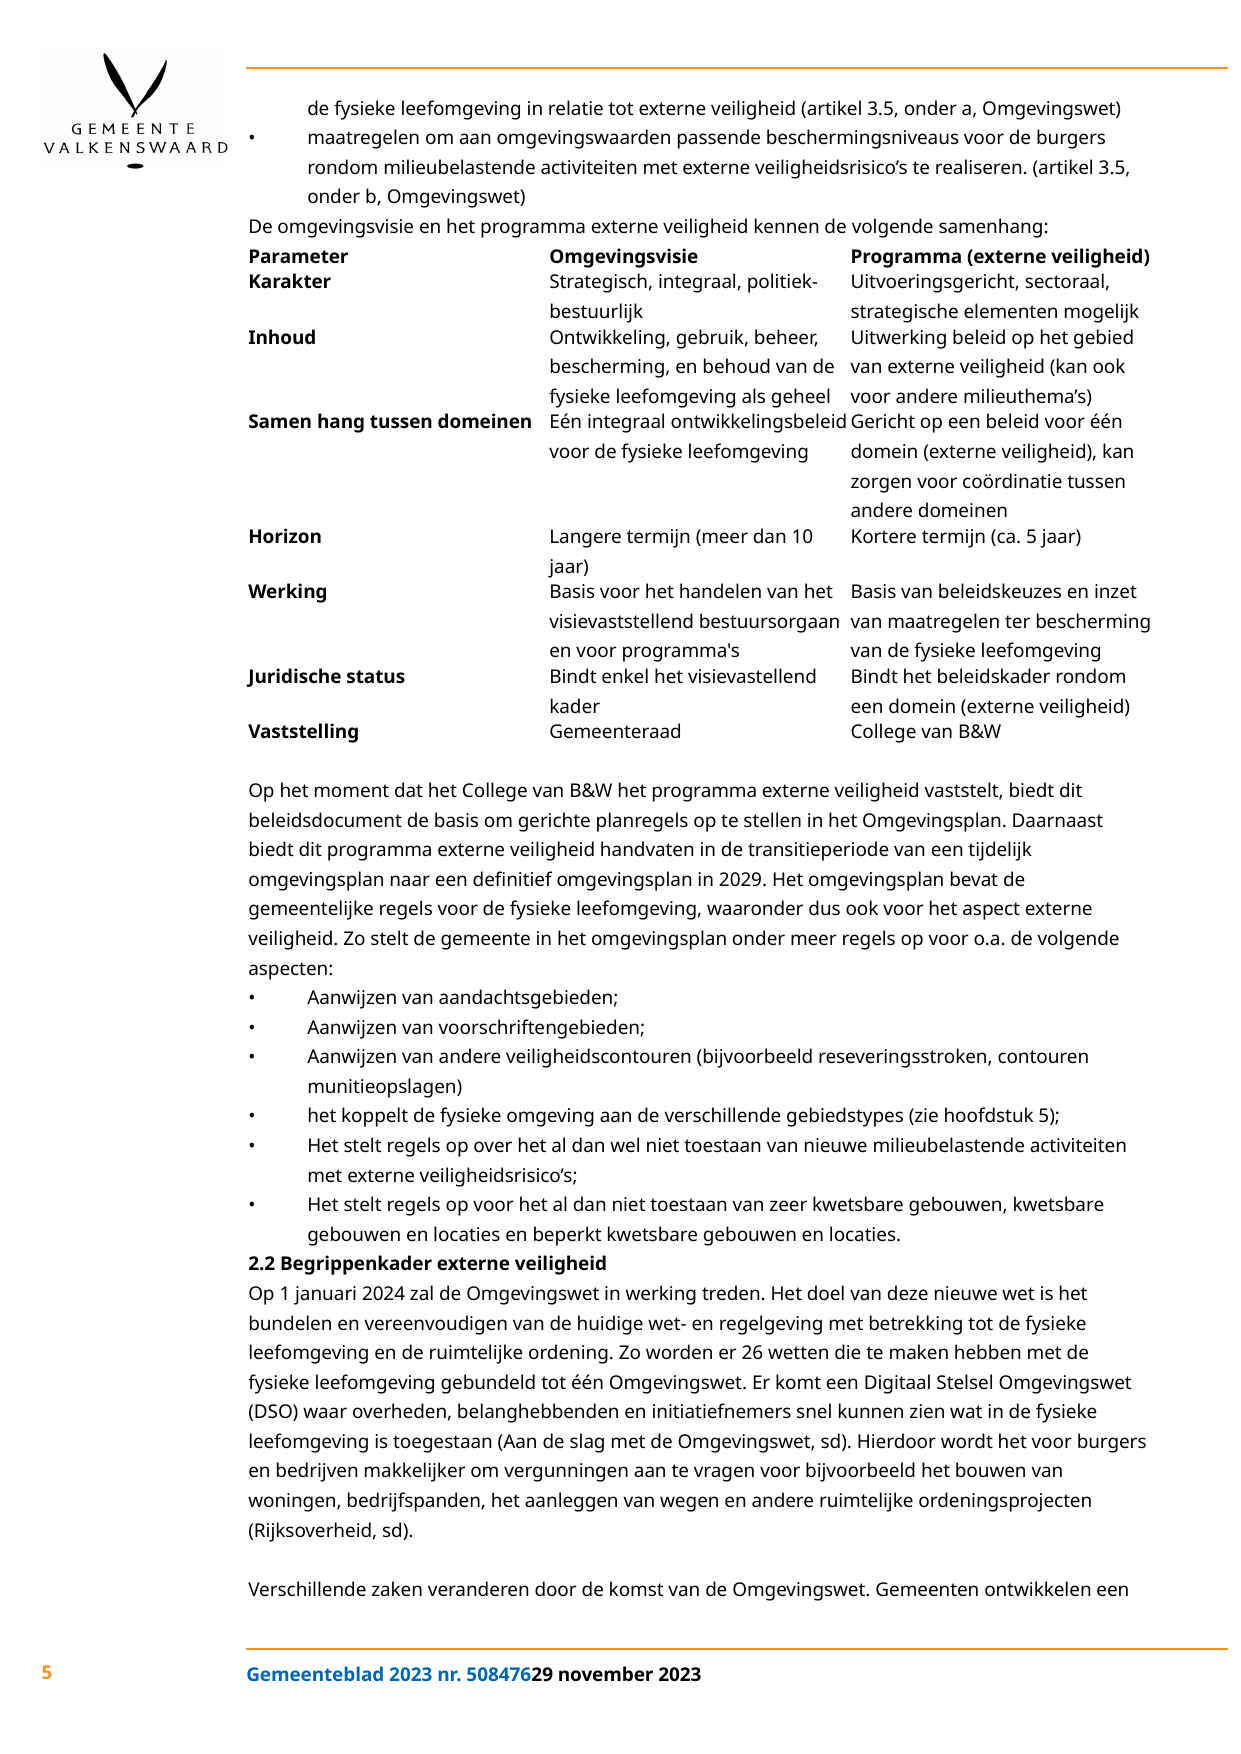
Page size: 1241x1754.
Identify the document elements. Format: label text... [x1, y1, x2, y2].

table_cell Vaststelling [248, 719, 549, 744]
table_cell Bindt enkel het visievastellend kader [549, 664, 850, 719]
table_cell Gemeenteraad [549, 719, 850, 744]
text De omgevingsvisie en het programma externe veiligheid kennen de volgende samenhang: [248, 213, 1152, 239]
table_header Programma (externe veiligheid) [850, 243, 1152, 268]
list Het stelt regels op voor het al dan niet toestaan van zeer kwetsbare gebouwen, kwetsbare gebouwen en locaties en beperkt kwetsbare gebouwen en locaties. [248, 1191, 1152, 1247]
table_header Parameter [248, 243, 549, 268]
list Het stelt regels op over het al dan wel niet toestaan van nieuwe milieubelastende activiteiten met externe veiligheidsrisico’s; [248, 1132, 1152, 1188]
table_cell Bindt het beleidskader rondom een domein (externe veiligheid) [850, 664, 1152, 719]
table_cell Gericht op een beleid voor één domein (externe veiligheid), kan zorgen voor coördinatie tussen andere domeinen [850, 409, 1152, 523]
list Aanwijzen van voorschriftengebieden; [248, 1014, 1152, 1040]
table_cell Eén integraal ontwikkelingsbeleid voor de fysieke leefomgeving [549, 409, 850, 523]
table_header Omgevingsvisie [549, 243, 850, 268]
table_cell Karakter [248, 269, 549, 324]
table_cell Basis voor het handelen van het visievaststellend bestuursorgaan en voor programma's [549, 579, 850, 663]
table_cell Werking [248, 579, 549, 663]
text Verschillende zaken veranderen door de komst van de Omgevingswet. Gemeenten ontwikkelen een [248, 1576, 1152, 1602]
list Aanwijzen van aandachtsgebieden; [248, 984, 1152, 1010]
list Aanwijzen van andere veiligheidscontouren (bijvoorbeeld reseveringsstroken, contouren munitieopslagen) [248, 1043, 1152, 1099]
table_cell Strategisch, integraal, politiek-bestuurlijk [549, 269, 850, 324]
list het koppelt de fysieke omgeving aan de verschillende gebiedstypes (zie hoofdstuk 5); [248, 1103, 1152, 1128]
table_cell Juridische status [248, 664, 549, 719]
list de fysieke leefomgeving in relatie tot externe veiligheid (artikel 3.5, onder a, Omgevingswet) [248, 95, 1152, 121]
table_cell Kortere termijn (ca. 5 jaar) [850, 523, 1152, 578]
table_cell Basis van beleidskeuzes en inzet van maatregelen ter bescherming van de fysieke leefomgeving [850, 579, 1152, 663]
text Op het moment dat het College van B&W het programma externe veiligheid vaststelt, biedt dit beleidsdocument de basis om gerichte planregels op te stellen in het Omgevingsplan. Daarnaast biedt dit programma externe veiligheid handvaten in de transitieperiode van een tijdelijk omgevingsplan naar een definitief omgevingsplan in 2029. Het omgevingsplan bevat de gemeentelijke regels voor de fysieke leefomgeving, waaronder dus ook voor het aspect externe veiligheid. Zo stelt de gemeente in het omgevingsplan onder meer regels op voor o.a. de volgende aspecten: [248, 777, 1152, 981]
table_cell Samen hang tussen domeinen [248, 409, 549, 523]
table_cell Horizon [248, 523, 549, 578]
picture [41, 47, 231, 172]
table_cell Inhoud [248, 324, 549, 409]
table_cell Uitwerking beleid op het gebied van externe veiligheid (kan ook voor andere milieuthema’s) [850, 324, 1152, 409]
table_cell College van B&W [850, 719, 1152, 744]
list maatregelen om aan omgevingswaarden passende beschermingsniveaus voor de burgers rondom milieubelastende activiteiten met externe veiligheidsrisico’s te realiseren. (artikel 3.5, onder b, Omgevingswet) [248, 124, 1152, 209]
table_cell Ontwikkeling, gebruik, beheer, bescherming, en behoud van de fysieke leefomgeving als geheel [549, 324, 850, 409]
table_cell Langere termijn (meer dan 10 jaar) [549, 523, 850, 578]
text Op 1 januari 2024 zal de Omgevingswet in werking treden. Het doel van deze nieuwe wet is het bundelen en vereenvoudigen van de huidige wet- en regelgeving met betrekking tot de fysieke leefomgeving en de ruimtelijke ordening. Zo worden er 26 wetten die te maken hebben met de fysieke leefomgeving gebundeld tot één Omgevingswet. Er komt een Digitaal Stelsel Omgevingswet (DSO) waar overheden, belanghebbenden en initiatiefnemers snel kunnen zien wat in de fysieke leefomgeving is toegestaan (Aan de slag met de Omgevingswet, sd). Hierdoor wordt het voor burgers en bedrijven makkelijker om vergunningen aan te vragen voor bijvoorbeeld het bouwen van woningen, bedrijfspanden, het aanleggen van wegen en andere ruimtelijke ordeningsprojecten (Rijksoverheid, sd). [248, 1280, 1152, 1543]
table_cell Uitvoeringsgericht, sectoraal, strategische elementen mogelijk [850, 269, 1152, 324]
text 2.2 Begrippenkader externe veiligheid [248, 1251, 1152, 1276]
